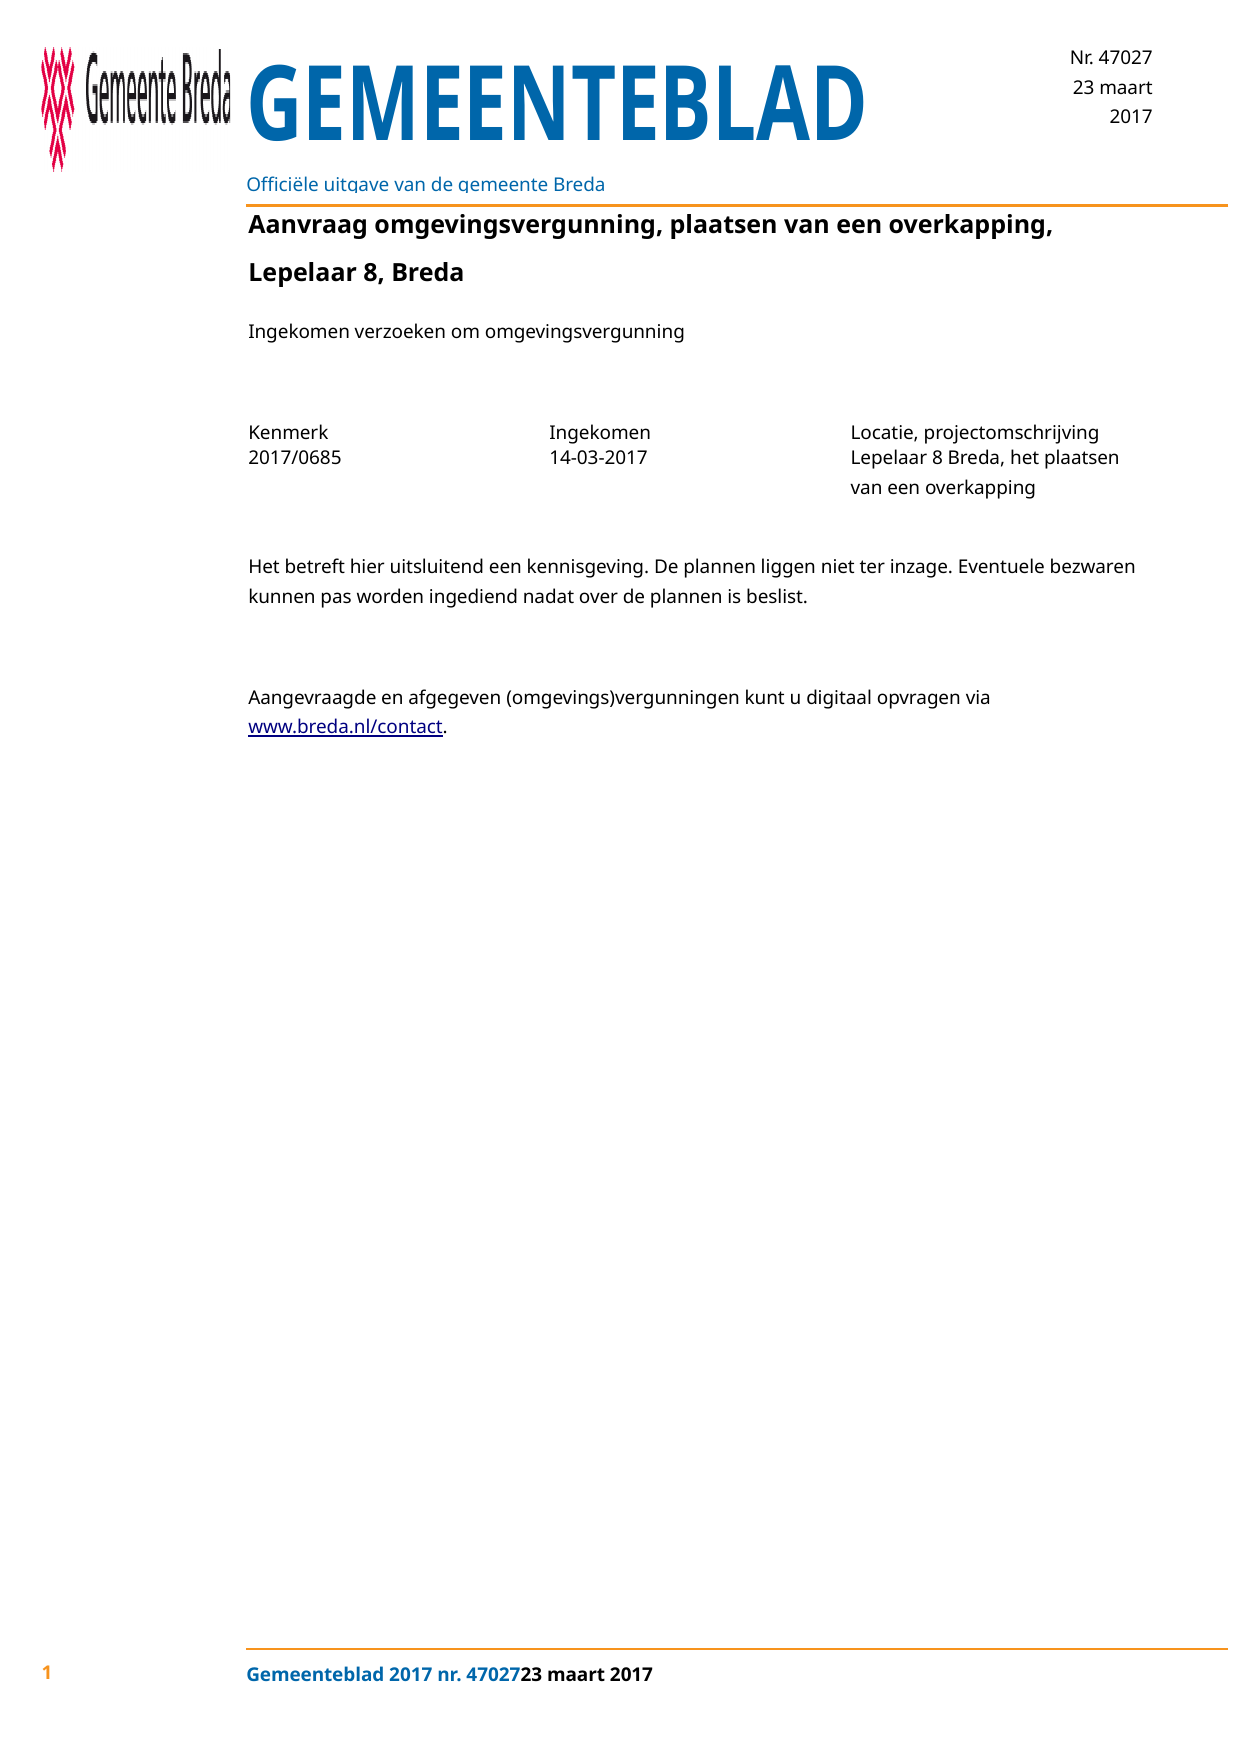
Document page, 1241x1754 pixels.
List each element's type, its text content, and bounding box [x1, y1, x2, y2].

table_cell 2017/0685 [248, 445, 549, 500]
text Ingekomen verzoeken om omgevingsvergunning [248, 318, 1152, 344]
text Het betreft hier uitsluitend een kennisgeving. De plannen liggen niet ter inzage. Eventuele bezwaren kunnen pas worden ingediend nadat over de plannen is beslist. [248, 553, 1152, 609]
text Aanvraag omgevingsvergunning, plaatsen van een overkapping, Lepelaar 8, Breda [248, 207, 1152, 288]
text Aangevraagde en afgegeven (omgevings)vergunningen kunt u digitaal opvragen via www.breda.nl/contact. [248, 684, 1152, 739]
table_cell 14-03-2017 [549, 445, 850, 500]
table_cell Lepelaar 8 Breda, het plaatsen van een overkapping [850, 445, 1152, 500]
table_header Ingekomen [549, 419, 850, 444]
table_header Kenmerk [248, 419, 549, 444]
picture [41, 47, 231, 172]
table_header Locatie, projectomschrijving [850, 419, 1152, 444]
